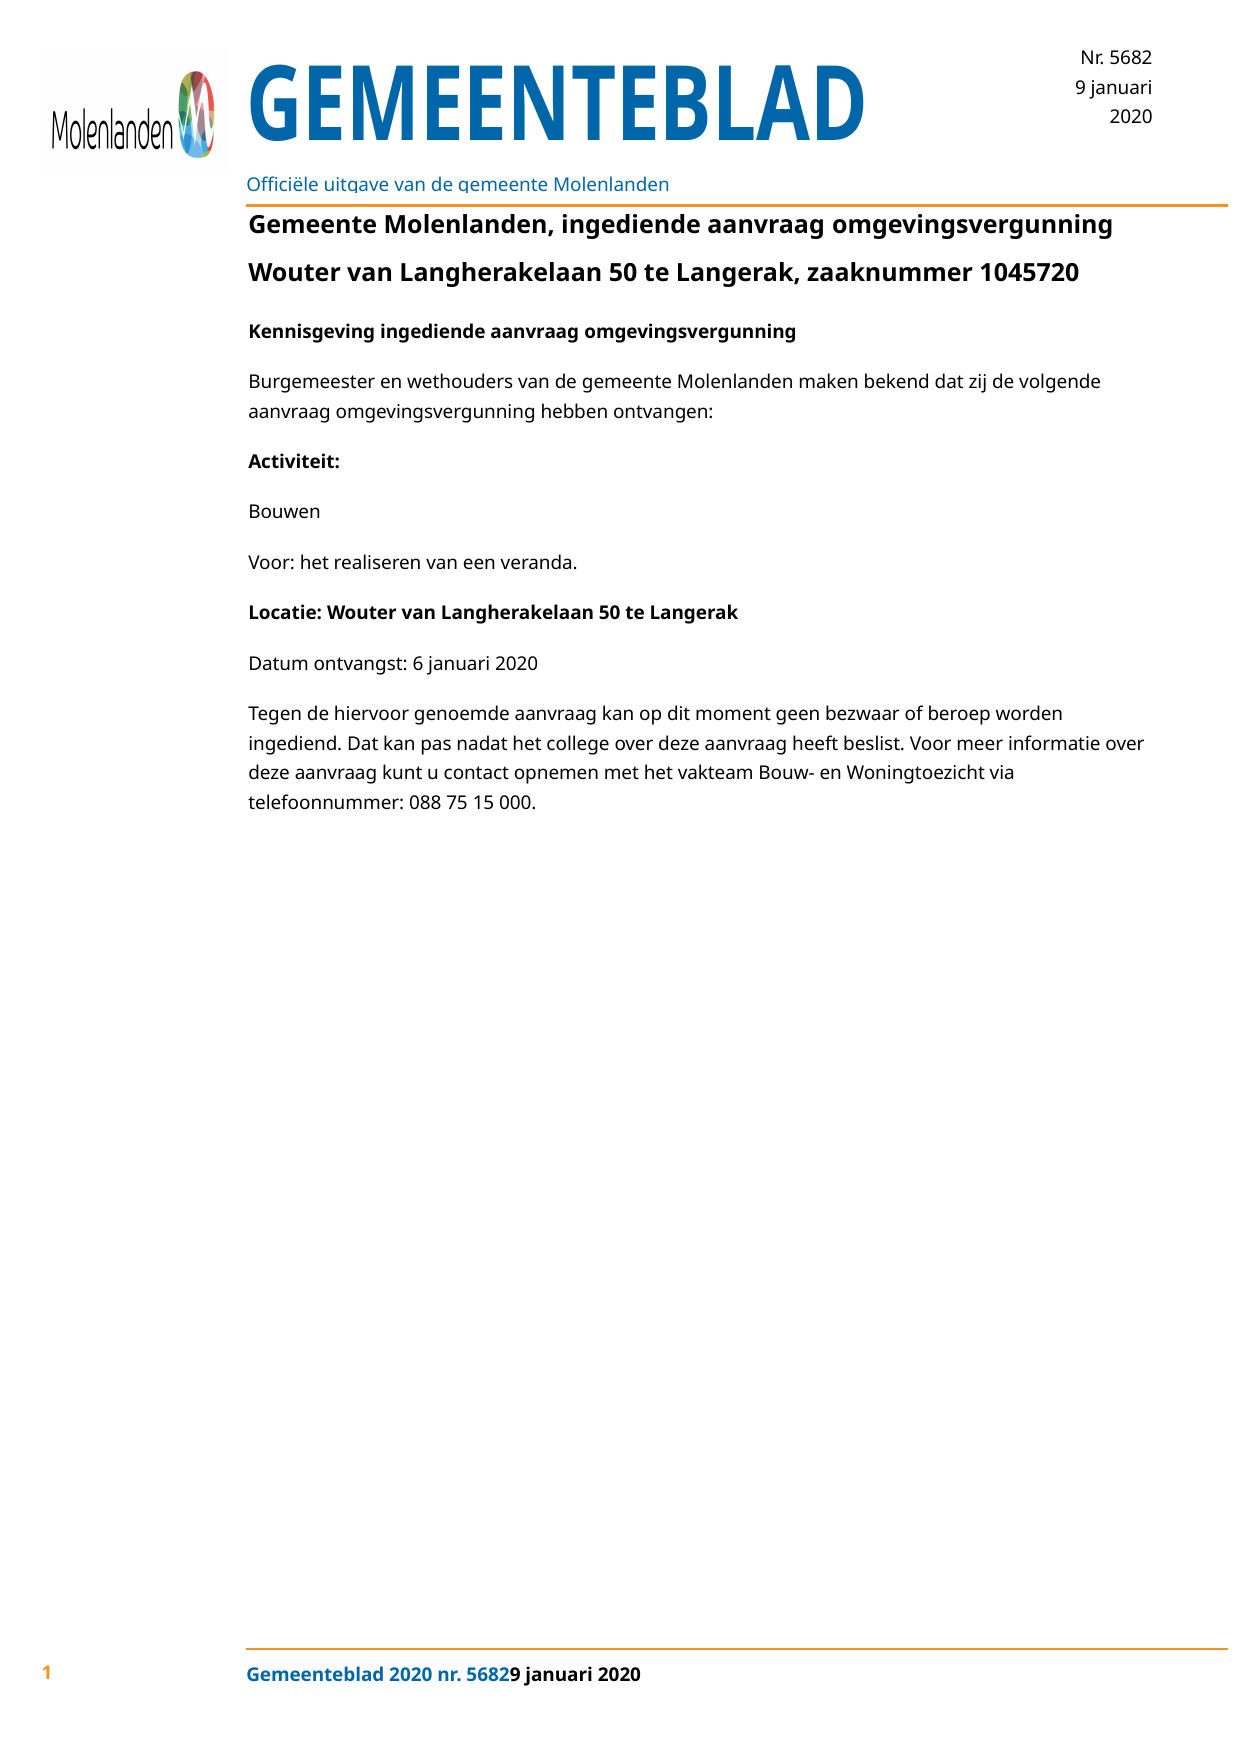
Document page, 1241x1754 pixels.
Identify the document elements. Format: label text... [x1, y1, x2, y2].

text Datum ontvangst: 6 januari 2020 [248, 650, 1152, 676]
text Voor: het realiseren van een veranda. [248, 549, 1152, 575]
text Kennisgeving ingediende aanvraag omgevingsvergunning [248, 318, 1152, 344]
text Activiteit: [248, 448, 1152, 474]
text Tegen de hiervoor genoemde aanvraag kan op dit moment geen bezwaar of beroep worden ingediend. Dat kan pas nadat het college over deze aanvraag heeft beslist. Voor meer informatie over deze aanvraag kunt u contact opnemen met het vakteam Bouw- en Woningtoezicht via telefoonnummer: 088 75 15 000. [248, 700, 1152, 815]
text Gemeente Molenlanden, ingediende aanvraag omgevingsvergunning Wouter van Langherakelaan 50 te Langerak, zaaknummer 1045720 [248, 207, 1152, 288]
text Burgemeester en wethouders van de gemeente Molenlanden maken bekend dat zij de volgende aanvraag omgevingsvergunning hebben ontvangen: [248, 368, 1152, 424]
picture [41, 47, 231, 172]
text Locatie: Wouter van Langherakelaan 50 te Langerak [248, 599, 1152, 625]
text Bouwen [248, 499, 1152, 524]
